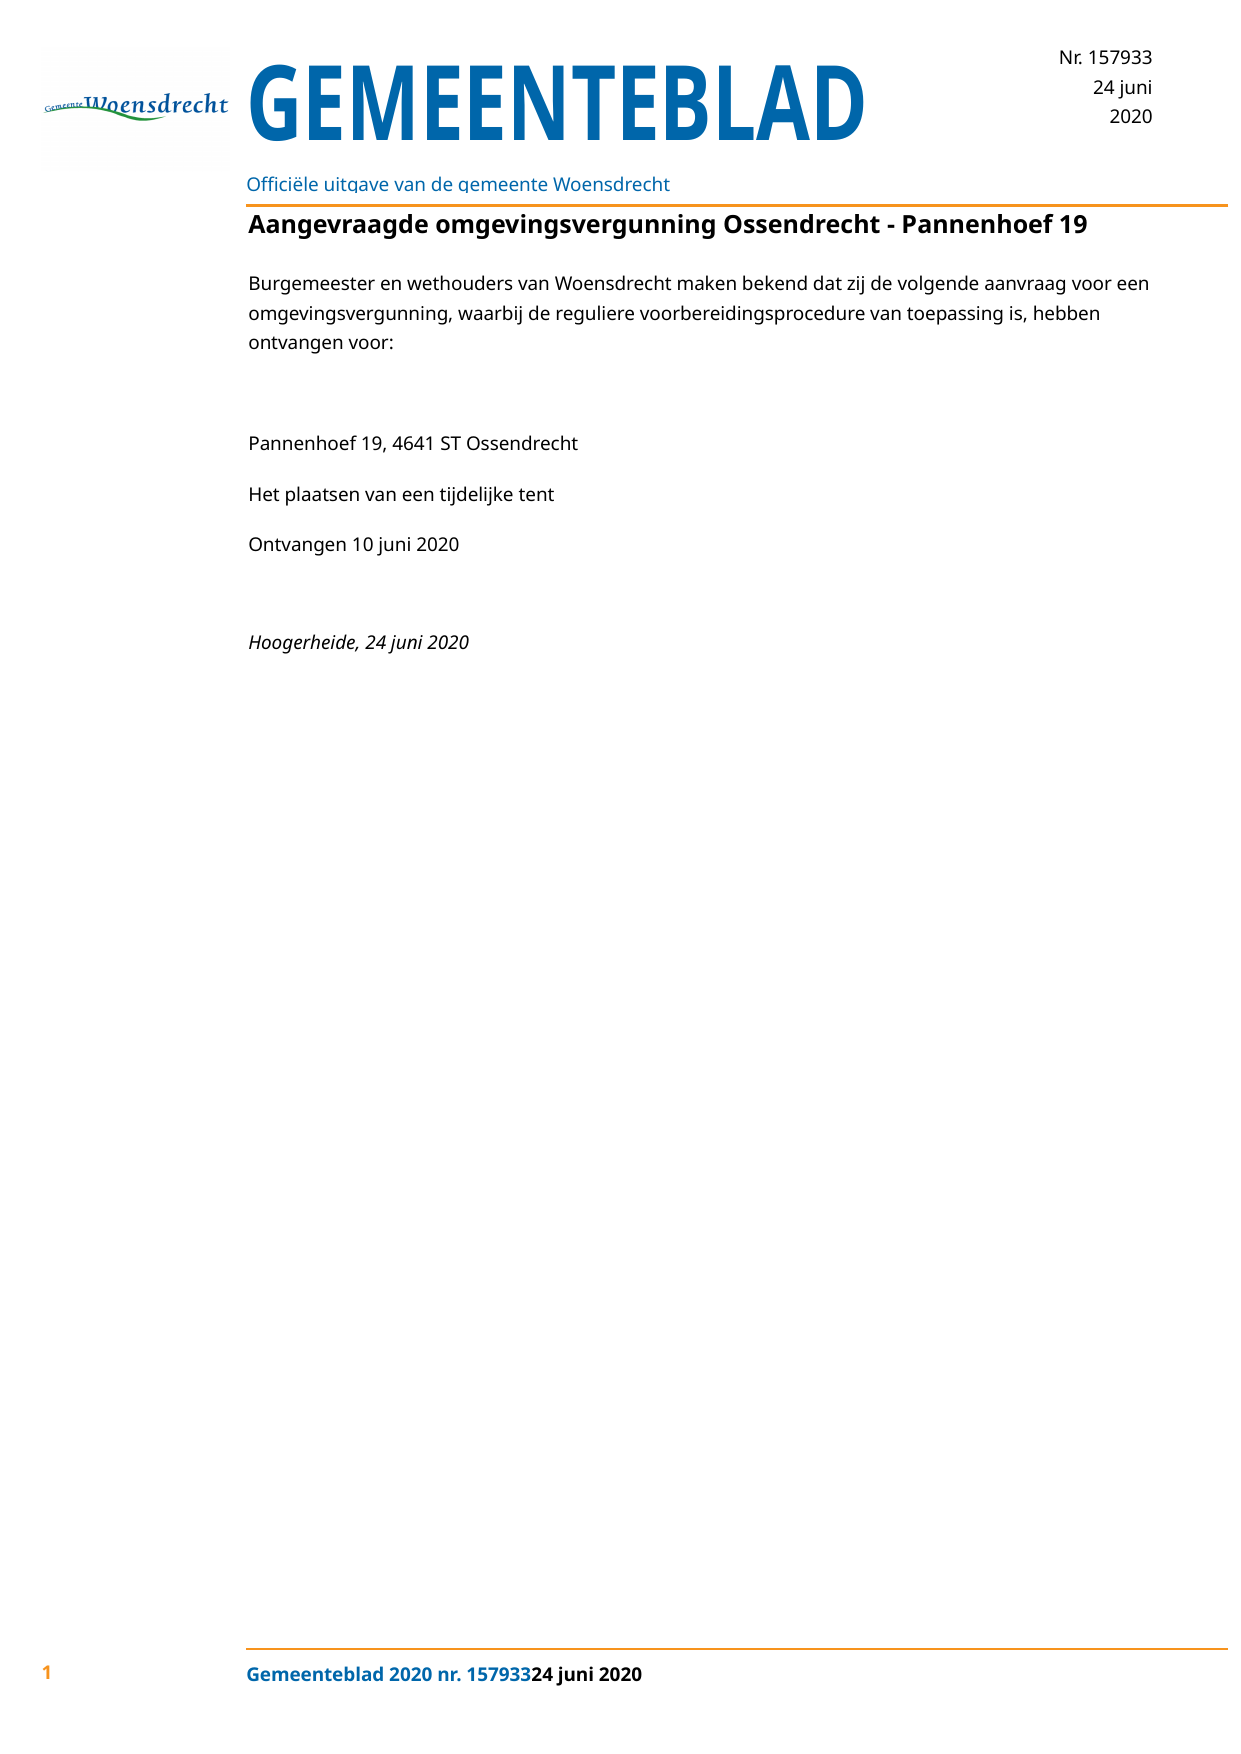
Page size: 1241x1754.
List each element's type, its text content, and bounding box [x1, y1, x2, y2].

picture [41, 47, 231, 172]
text Hoogerheide, 24 juni 2020 [248, 629, 1152, 655]
text Burgemeester en wethouders van Woensdrecht maken bekend dat zij de volgende aanvraag voor een omgevingsvergunning, waarbij de reguliere voorbereidingsprocedure van toepassing is, hebben ontvangen voor: [248, 270, 1152, 355]
text Het plaatsen van een tijdelijke tent [248, 481, 1152, 506]
text Aangevraagde omgevingsvergunning Ossendrecht - Pannenhoef 19 [248, 207, 1152, 241]
text Ontvangen 10 juni 2020 [248, 531, 1152, 557]
text Pannenhoef 19, 4641 ST Ossendrecht [248, 430, 1152, 456]
